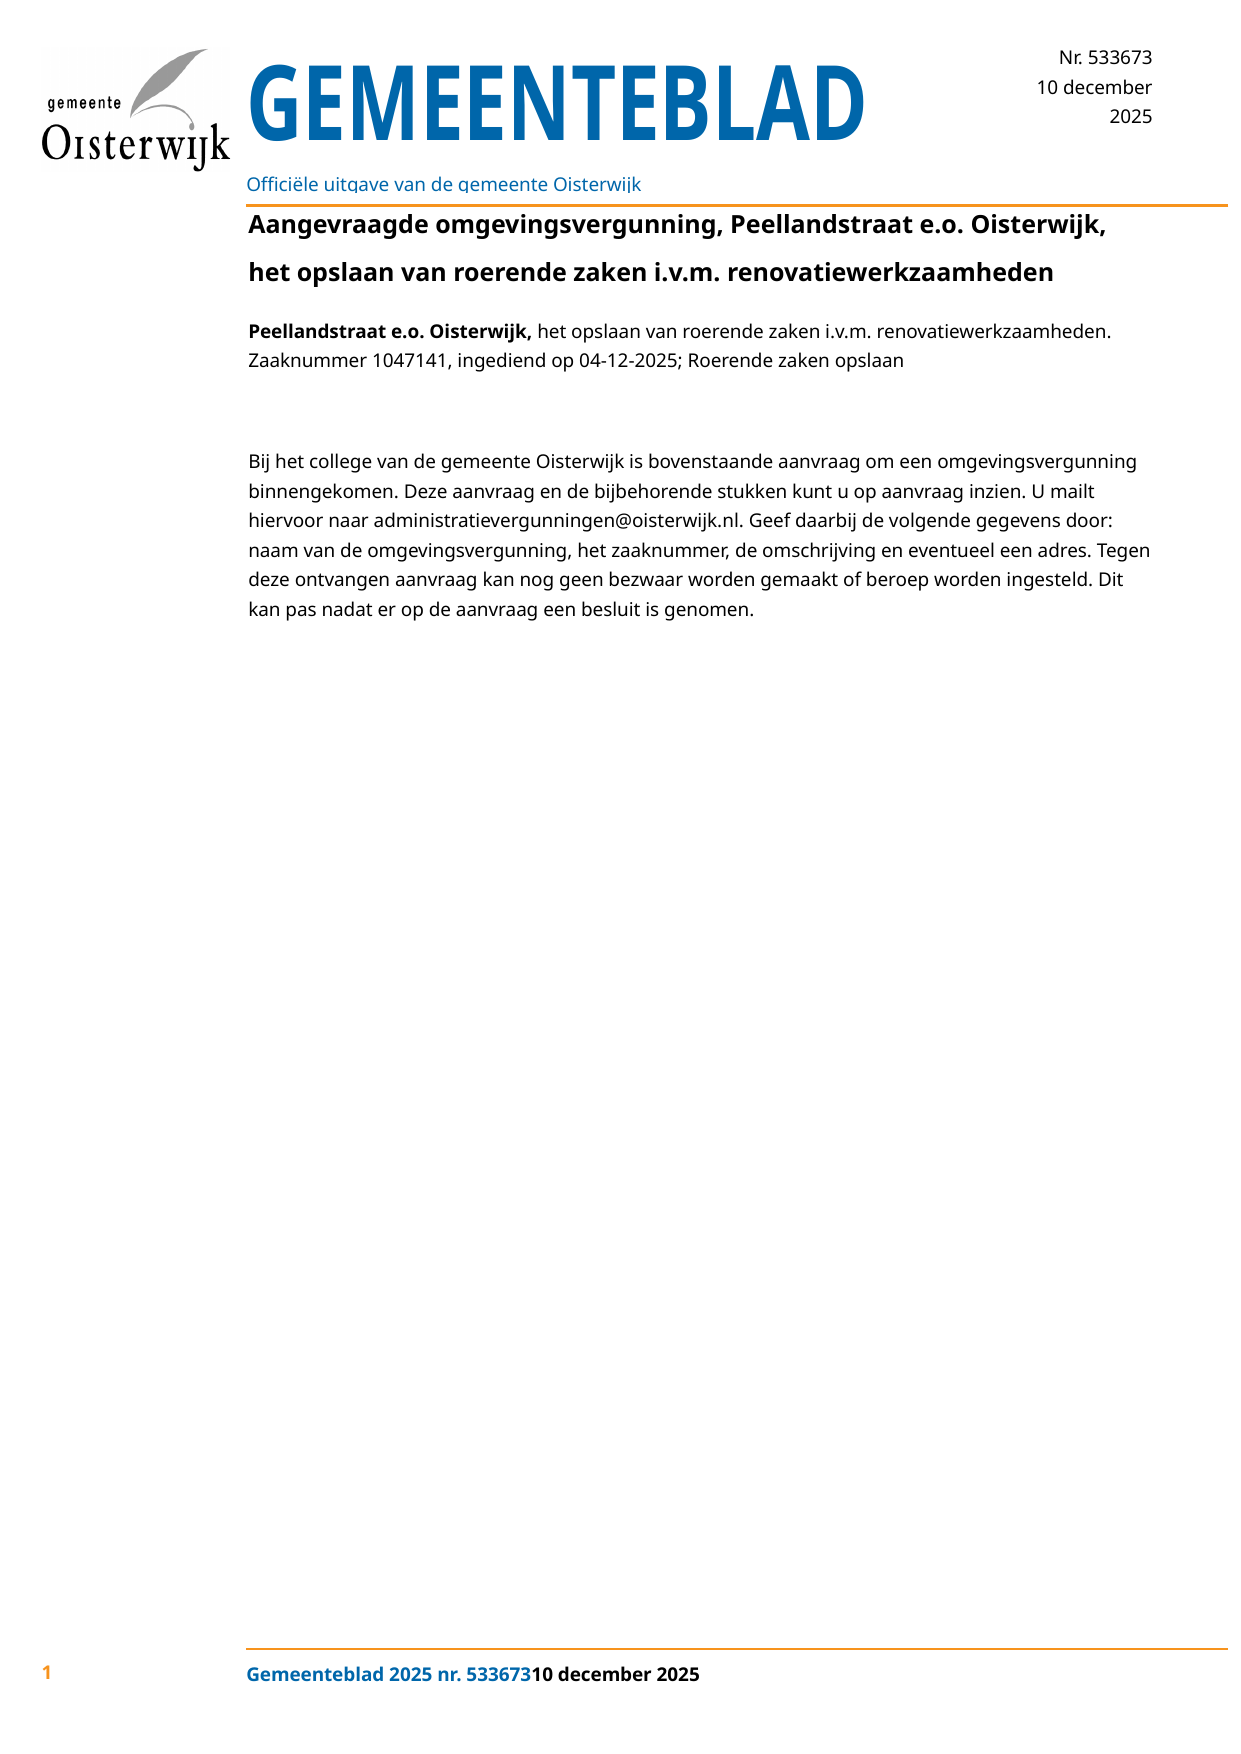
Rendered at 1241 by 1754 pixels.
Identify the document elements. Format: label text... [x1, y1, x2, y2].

text Aangevraagde omgevingsvergunning, Peellandstraat e.o. Oisterwijk, het opslaan van roerende zaken i.v.m. renovatiewerkzaamheden [248, 207, 1152, 288]
picture [41, 47, 231, 172]
text Bij het college van de gemeente Oisterwijk is bovenstaande aanvraag om een omgevingsvergunning binnengekomen. Deze aanvraag en de bijbehorende stukken kunt u op aanvraag inzien. U mailt hiervoor naar administratievergunningen@oisterwijk.nl. Geef daarbij de volgende gegevens door: naam van de omgevingsvergunning, het zaaknummer, de omschrijving en eventueel een adres. Tegen deze ontvangen aanvraag kan nog geen bezwaar worden gemaakt of beroep worden ingesteld. Dit kan pas nadat er op de aanvraag een besluit is genomen. [248, 448, 1152, 622]
text Peellandstraat e.o. Oisterwijk, het opslaan van roerende zaken i.v.m. renovatiewerkzaamheden. Zaaknummer 1047141, ingediend op 04-12-2025; Roerende zaken opslaan [248, 318, 1152, 373]
